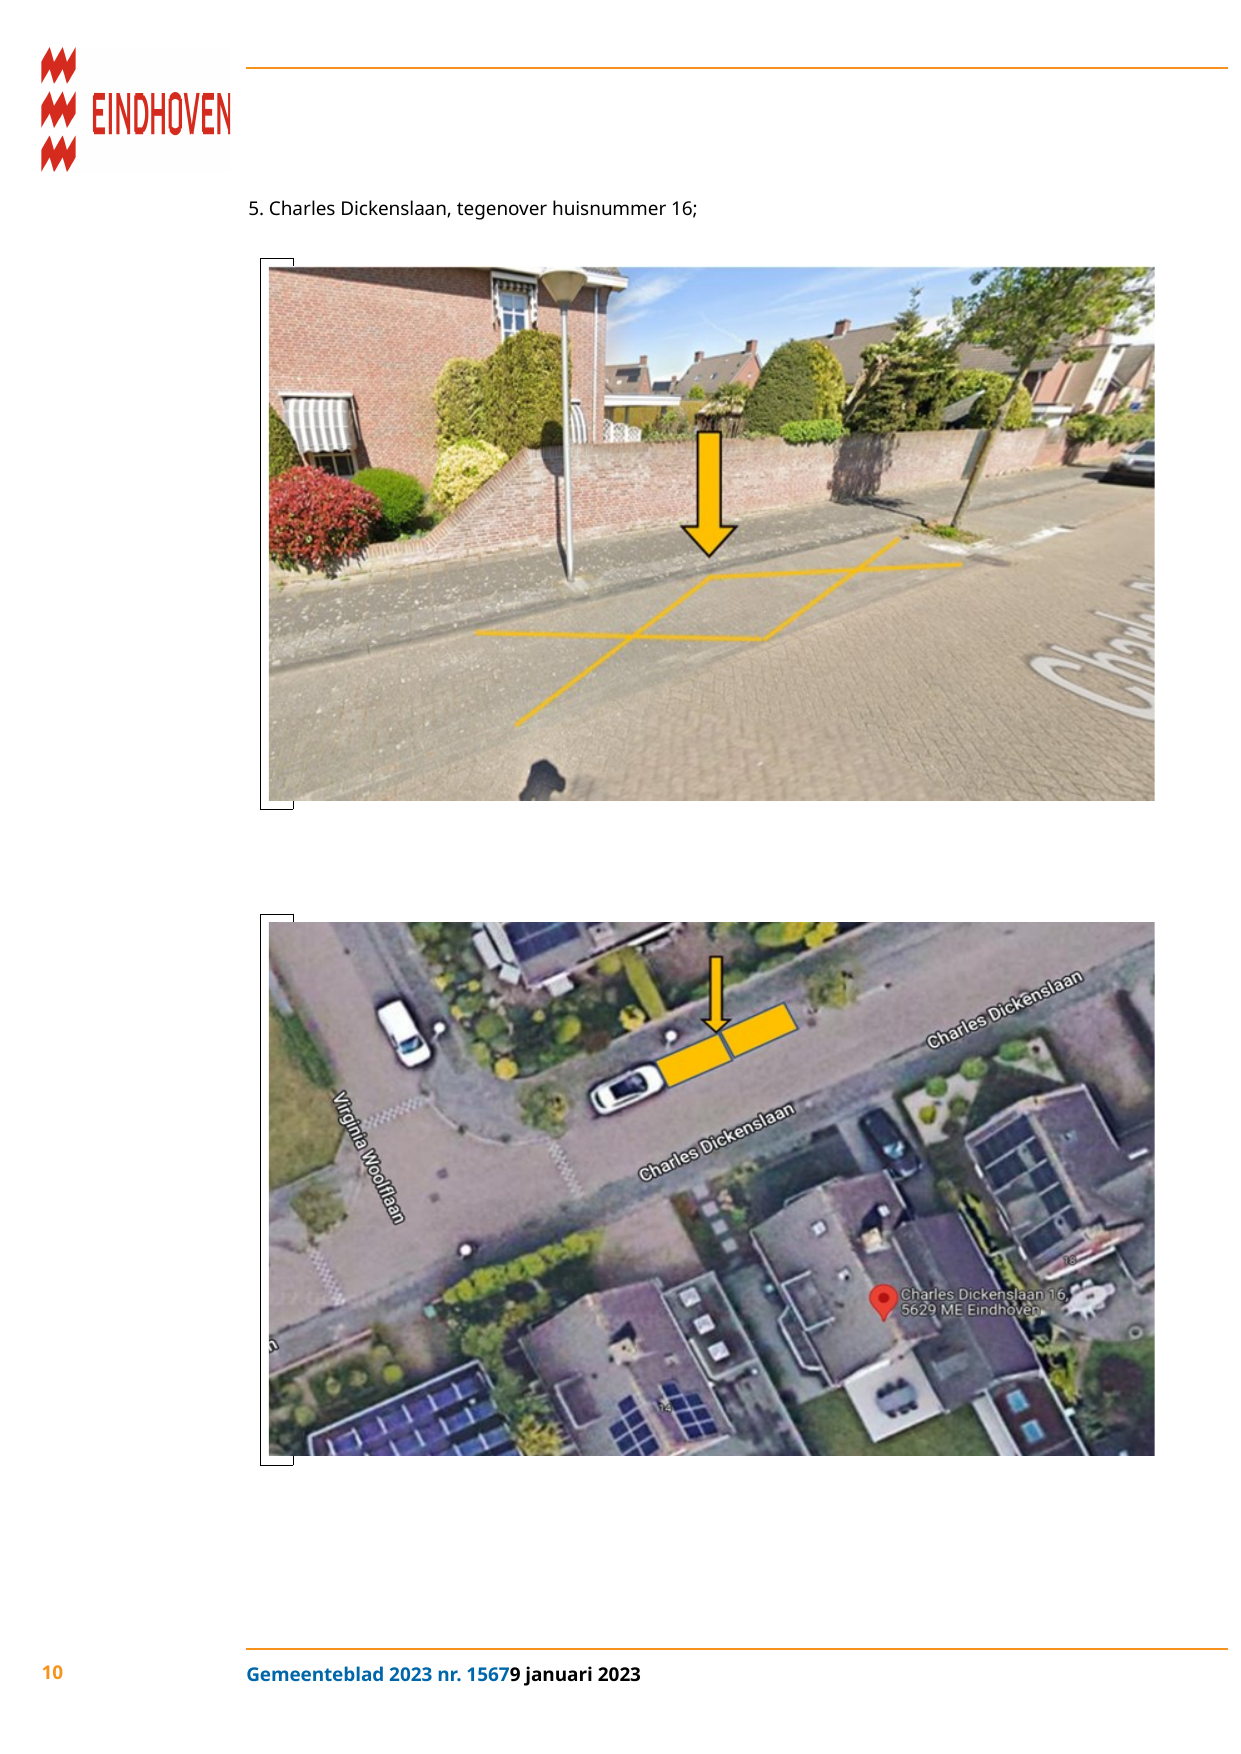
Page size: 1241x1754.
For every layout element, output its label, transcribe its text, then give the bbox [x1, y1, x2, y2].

picture [41, 47, 231, 172]
text 5. Charles Dickenslaan, tegenover huisnummer 16; [248, 196, 1152, 221]
picture [268, 922, 1155, 1456]
picture [268, 266, 1155, 801]
